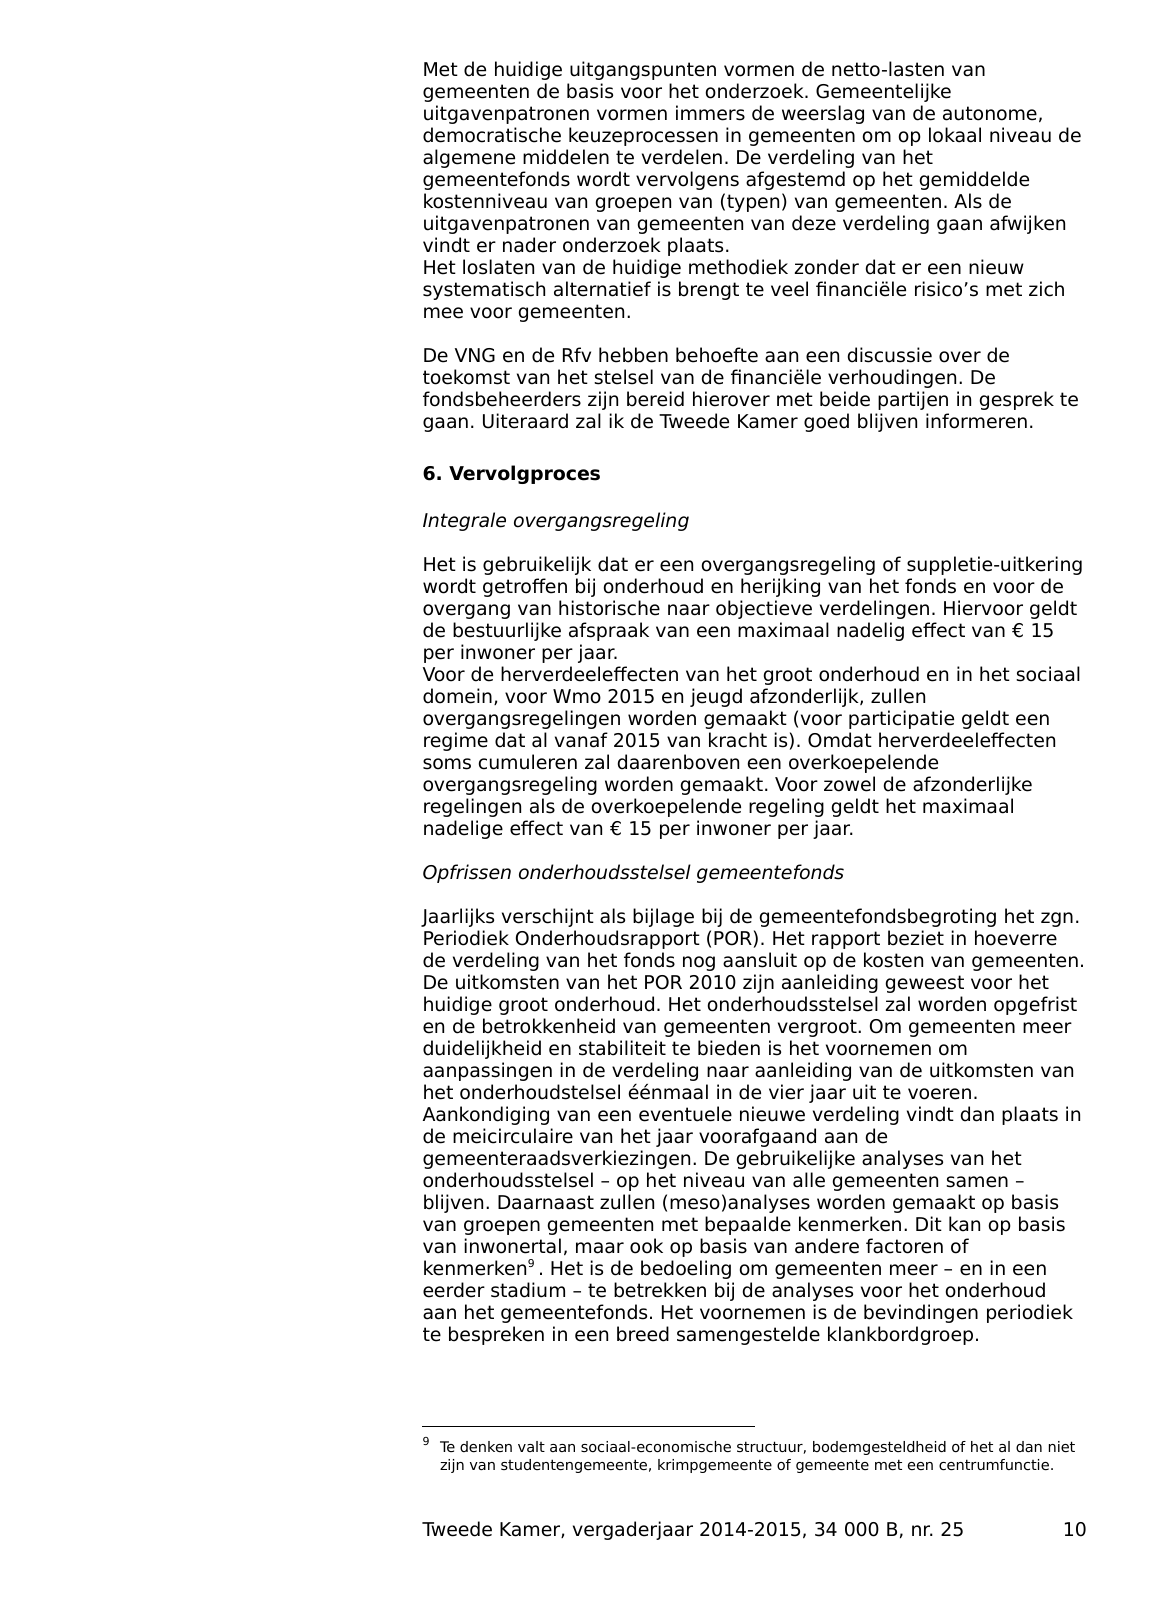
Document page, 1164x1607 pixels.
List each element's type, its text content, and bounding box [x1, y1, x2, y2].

text Het loslaten van de huidige methodiek zonder dat er een nieuw systematisch alternatief is brengt te veel financiële risico’s met zich mee voor gemeenten. [422, 257, 1087, 323]
text De VNG en de Rfv hebben behoefte aan een discussie over de toekomst van het stelsel van de financiële verhoudingen. De fondsbeheerders zijn bereid hierover met beide partijen in gesprek te gaan. Uiteraard zal ik de Tweede Kamer goed blijven informeren. [422, 345, 1087, 433]
text Voor de herverdeeleffecten van het groot onderhoud en in het sociaal domein, voor Wmo 2015 en jeugd afzonderlijk, zullen overgangsregelingen worden gemaakt (voor participatie geldt een regime dat al vanaf 2015 van kracht is). Omdat herverdeeleffecten soms cumuleren zal daarenboven een overkoepelende overgangsregeling worden gemaakt. Voor zowel de afzonderlijke regelingen als de overkoepelende regeling geldt het maximaal nadelige effect van € 15 per inwoner per jaar. [422, 664, 1087, 840]
text Te denken valt aan sociaal-economische structuur, bodemgesteldheid of het al dan niet zijn van studentengemeente, krimpgemeente of gemeente met een centrumfunctie. [422, 1435, 1087, 1474]
subtitle 6. Vervolgproces [422, 463, 1087, 485]
subtitle Opfrissen onderhoudsstelsel gemeentefonds [422, 862, 1087, 884]
text Het is gebruikelijk dat er een overgangsregeling of suppletie-uitkering wordt getroffen bij onderhoud en herijking van het fonds en voor de overgang van historische naar objectieve verdelingen. Hiervoor geldt de bestuurlijke afspraak van een maximaal nadelig effect van € 15 per inwoner per jaar. [422, 554, 1087, 664]
subtitle Integrale overgangsregeling [422, 510, 1087, 532]
text Met de huidige uitgangspunten vormen de netto-lasten van gemeenten de basis voor het onderzoek. Gemeentelijke uitgavenpatronen vormen immers de weerslag van de autonome, democratische keuzeprocessen in gemeenten om op lokaal niveau de algemene middelen te verdelen. De verdeling van het gemeentefonds wordt vervolgens afgestemd op het gemiddelde kostenniveau van groepen van (typen) van gemeenten. Als de uitgavenpatronen van gemeenten van deze verdeling gaan afwijken vindt er nader onderzoek plaats. [422, 59, 1087, 257]
text Jaarlijks verschijnt als bijlage bij de gemeentefondsbegroting het zgn. Periodiek Onderhoudsrapport (POR). Het rapport beziet in hoeverre de verdeling van het fonds nog aansluit op de kosten van gemeenten. De uitkomsten van het POR 2010 zijn aanleiding geweest voor het huidige groot onderhoud. Het onderhoudsstelsel zal worden opgefrist en de betrokkenheid van gemeenten vergroot. Om gemeenten meer duidelijkheid en stabiliteit te bieden is het voornemen om aanpassingen in de verdeling naar aanleiding van de uitkomsten van het onderhoudstelsel éénmaal in de vier jaar uit te voeren. Aankondiging van een eventuele nieuwe verdeling vindt dan plaats in de meicirculaire van het jaar voorafgaand aan de gemeenteraadsverkiezingen. De gebruikelijke analyses van het onderhoudsstelsel – op het niveau van alle gemeenten samen – blijven. Daarnaast zullen (meso)analyses worden gemaakt op basis van groepen gemeenten met bepaalde kenmerken. Dit kan op basis van inwonertal, maar ook op basis van andere factoren of kenmerken. Het is de bedoeling om gemeenten meer – en in een eerder stadium – te betrekken bij de analyses voor het onderhoud aan het gemeentefonds. Het voornemen is de bevindingen periodiek te bespreken in een breed samengestelde klankbordgroep. [422, 906, 1087, 1346]
